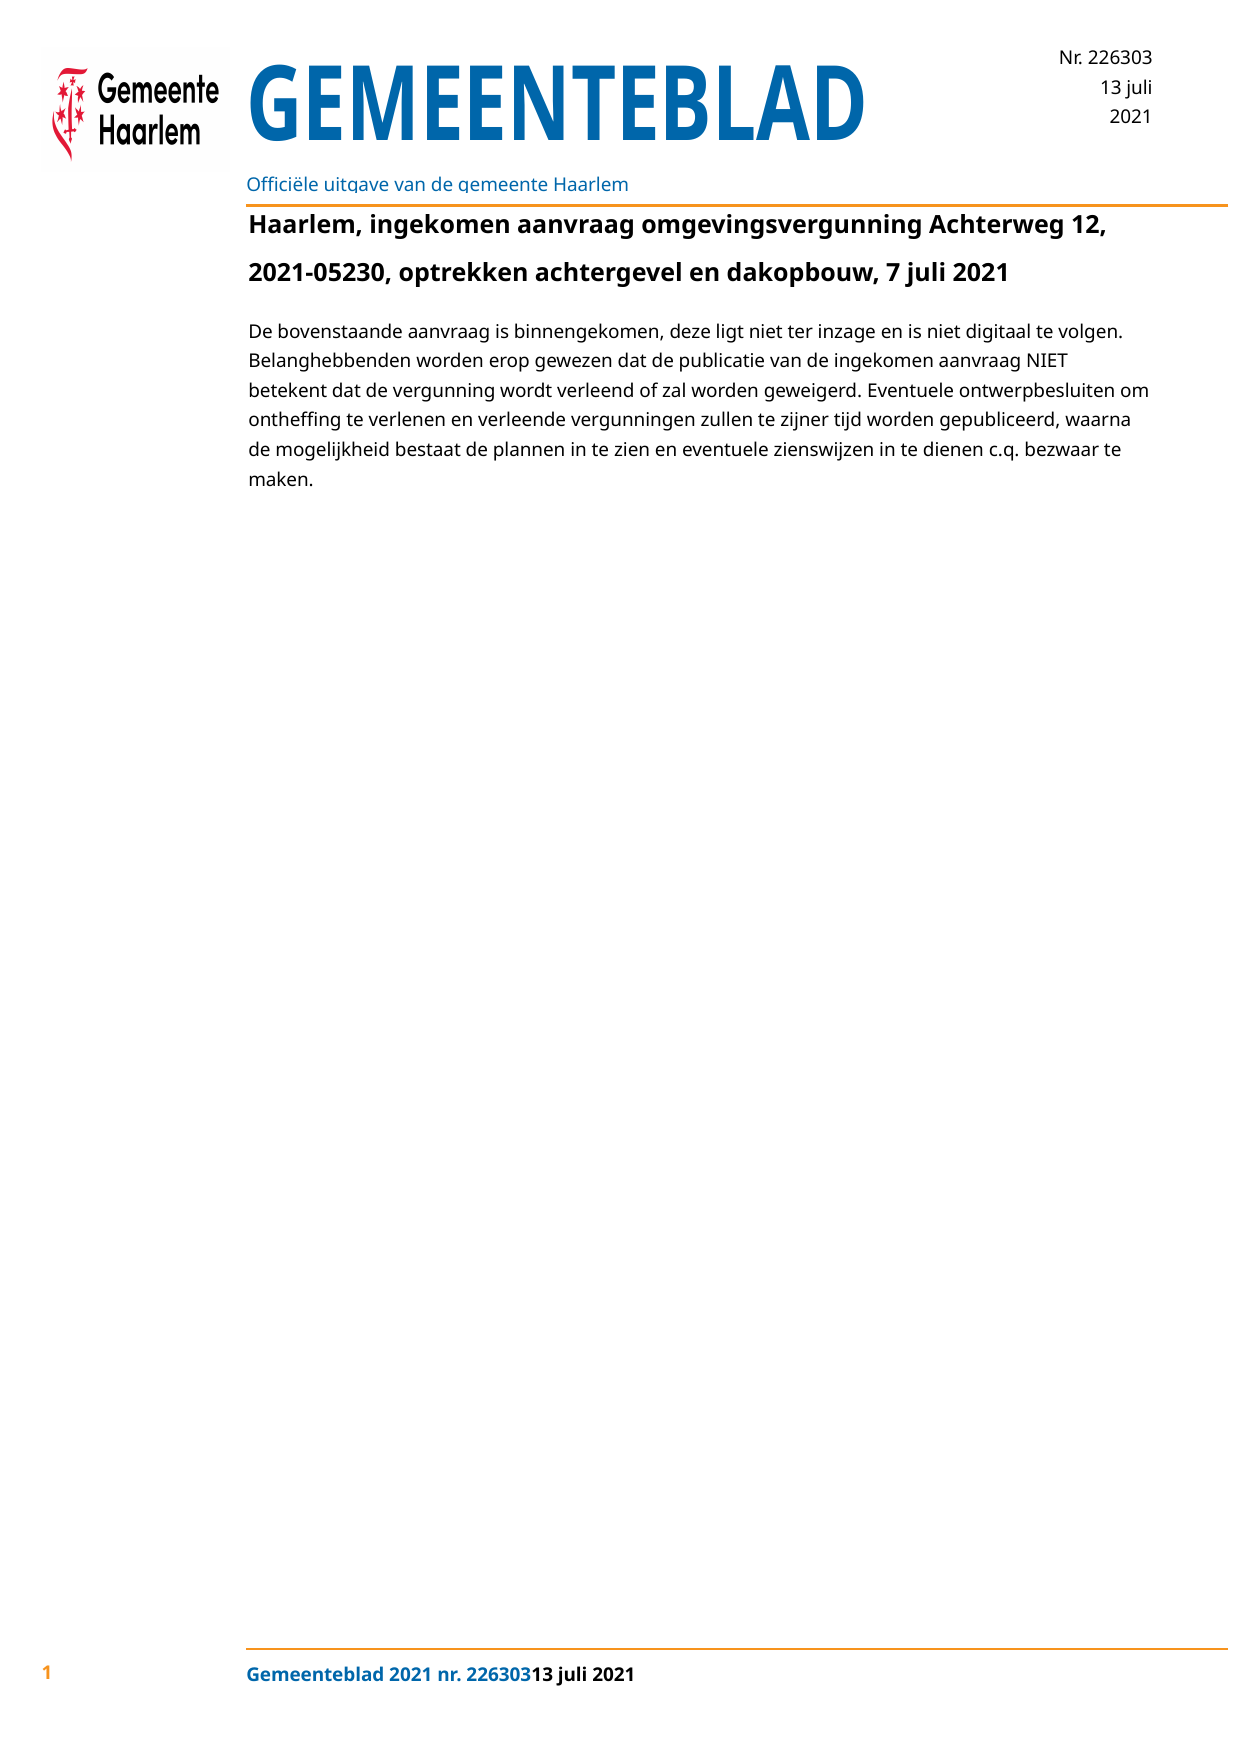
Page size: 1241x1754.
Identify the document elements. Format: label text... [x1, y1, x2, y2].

text Haarlem, ingekomen aanvraag omgevingsvergunning Achterweg 12, 2021-05230, optrekken achtergevel en dakopbouw, 7 juli 2021 [248, 207, 1152, 288]
text De bovenstaande aanvraag is binnengekomen, deze ligt niet ter inzage en is niet digitaal te volgen. Belanghebbenden worden erop gewezen dat de publicatie van de ingekomen aanvraag NIET betekent dat de vergunning wordt verleend of zal worden geweigerd. Eventuele ontwerpbesluiten om ontheffing te verlenen en verleende vergunningen zullen te zijner tijd worden gepubliceerd, waarna de mogelijkheid bestaat de plannen in te zien en eventuele zienswijzen in te dienen c.q. bezwaar te maken. [248, 318, 1152, 492]
picture [41, 47, 231, 172]
